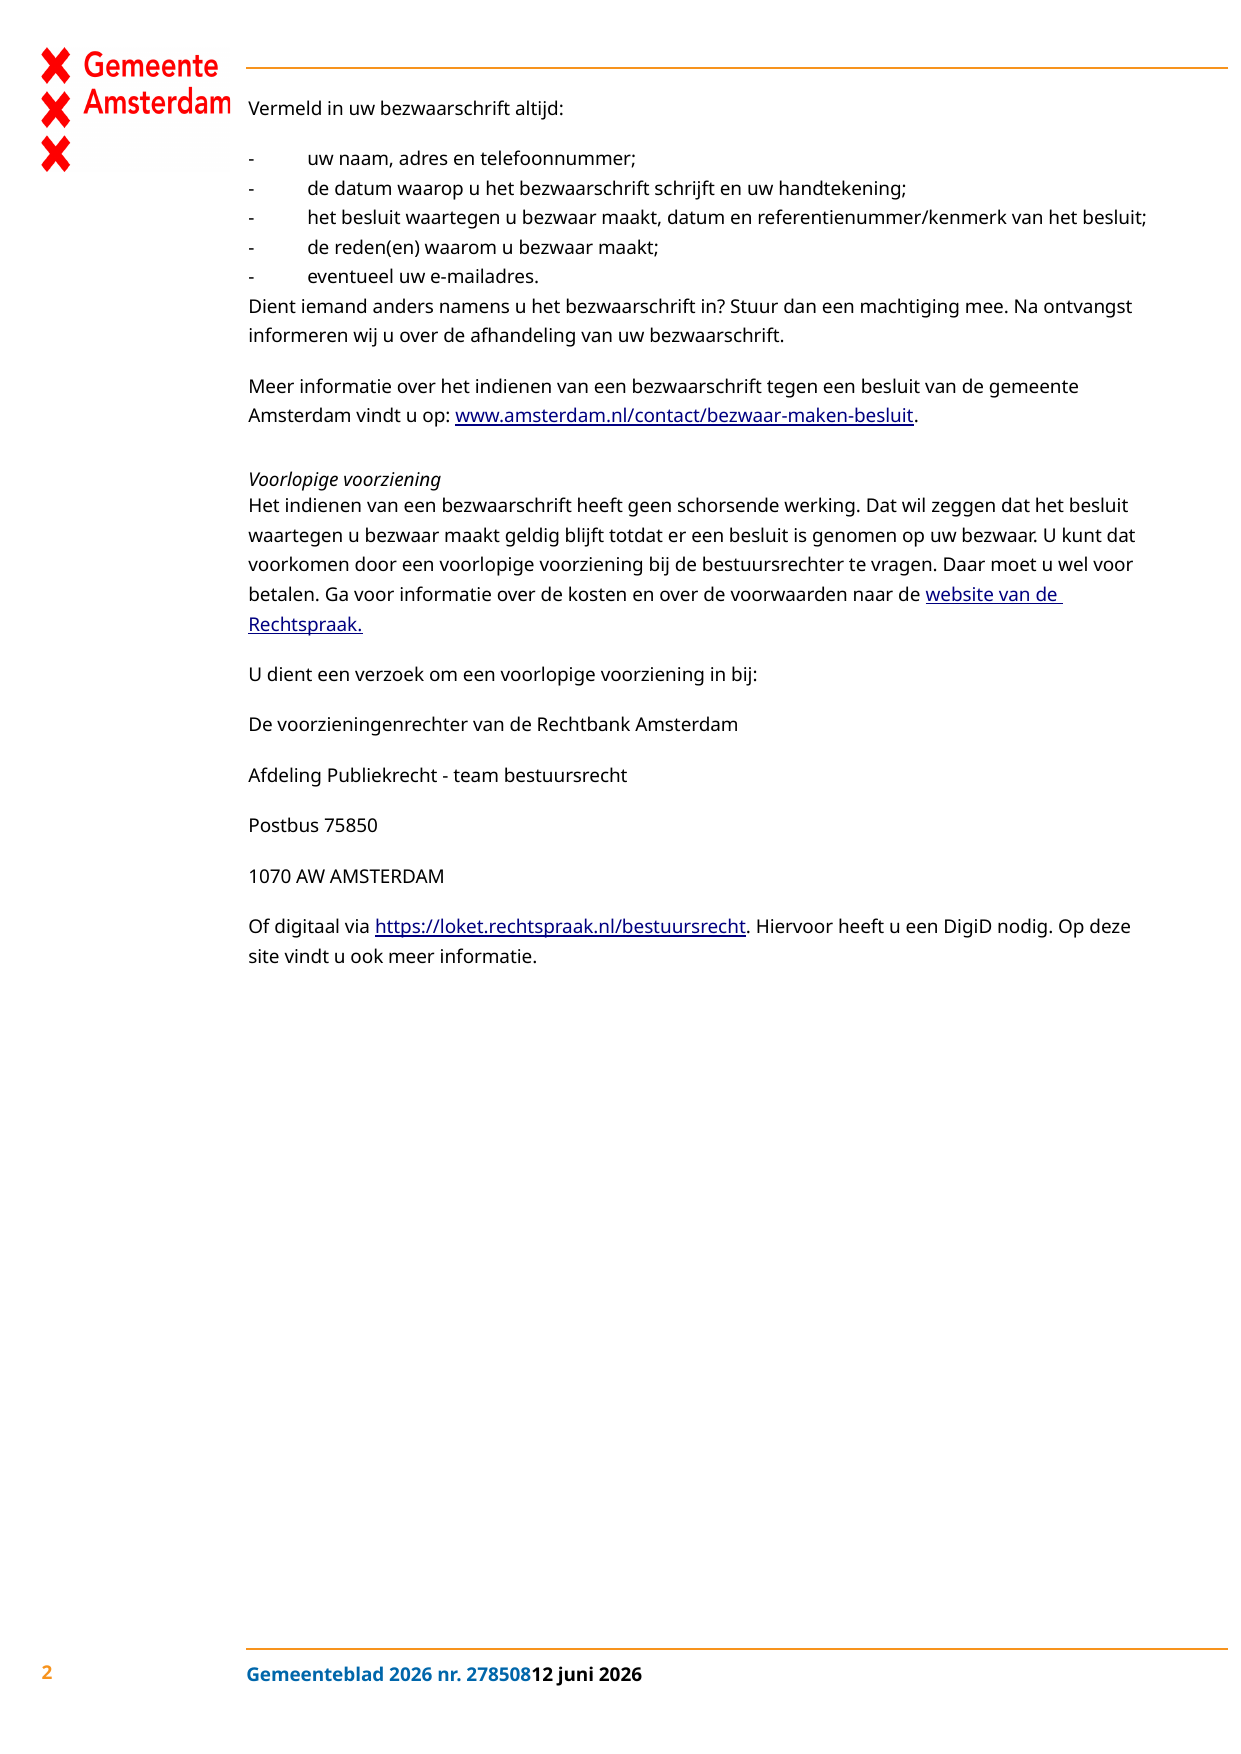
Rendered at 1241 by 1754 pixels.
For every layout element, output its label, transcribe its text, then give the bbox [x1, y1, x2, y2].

text Of digitaal via https://loket.rechtspraak.nl/bestuursrecht. Hiervoor heeft u een DigiD nodig. Op deze site vindt u ook meer informatie. [248, 913, 1152, 968]
list de reden(en) waarom u bezwaar maakt; [248, 234, 1152, 260]
list de datum waarop u het bezwaarschrift schrijft en uw handtekening; [248, 175, 1152, 201]
text Voorlopige voorziening [248, 467, 1152, 492]
text 1070 AW AMSTERDAM [248, 863, 1152, 888]
text Vermeld in uw bezwaarschrift altijd: [248, 95, 1152, 121]
text Dient iemand anders namens u het bezwaarschrift in? Stuur dan een machtiging mee. Na ontvangst informeren wij u over de afhandeling van uw bezwaarschrift. [248, 293, 1152, 348]
text Meer informatie over het indienen van een bezwaarschrift tegen een besluit van de gemeente Amsterdam vindt u op: www.amsterdam.nl/contact/bezwaar-maken-besluit. [248, 373, 1152, 428]
text U dient een verzoek om een voorlopige voorziening in bij: [248, 661, 1152, 687]
list het besluit waartegen u bezwaar maakt, datum en referentienummer/kenmerk van het besluit; [248, 204, 1152, 230]
list eventueel uw e-mailadres. [248, 263, 1152, 289]
picture [41, 47, 231, 172]
text Afdeling Publiekrecht - team bestuursrecht [248, 762, 1152, 788]
text Postbus 75850 [248, 812, 1152, 838]
text De voorzieningenrechter van de Rechtbank Amsterdam [248, 712, 1152, 737]
list uw naam, adres en telefoonnummer; [248, 145, 1152, 171]
text Het indienen van een bezwaarschrift heeft geen schorsende werking. Dat wil zeggen dat het besluit waartegen u bezwaar maakt geldig blijft totdat er een besluit is genomen op uw bezwaar. U kunt dat voorkomen door een voorlopige voorziening bij de bestuursrechter te vragen. Daar moet u wel voor betalen. Ga voor informatie over de kosten en over de voorwaarden naar de website van de Rechtspraak. [248, 492, 1152, 636]
